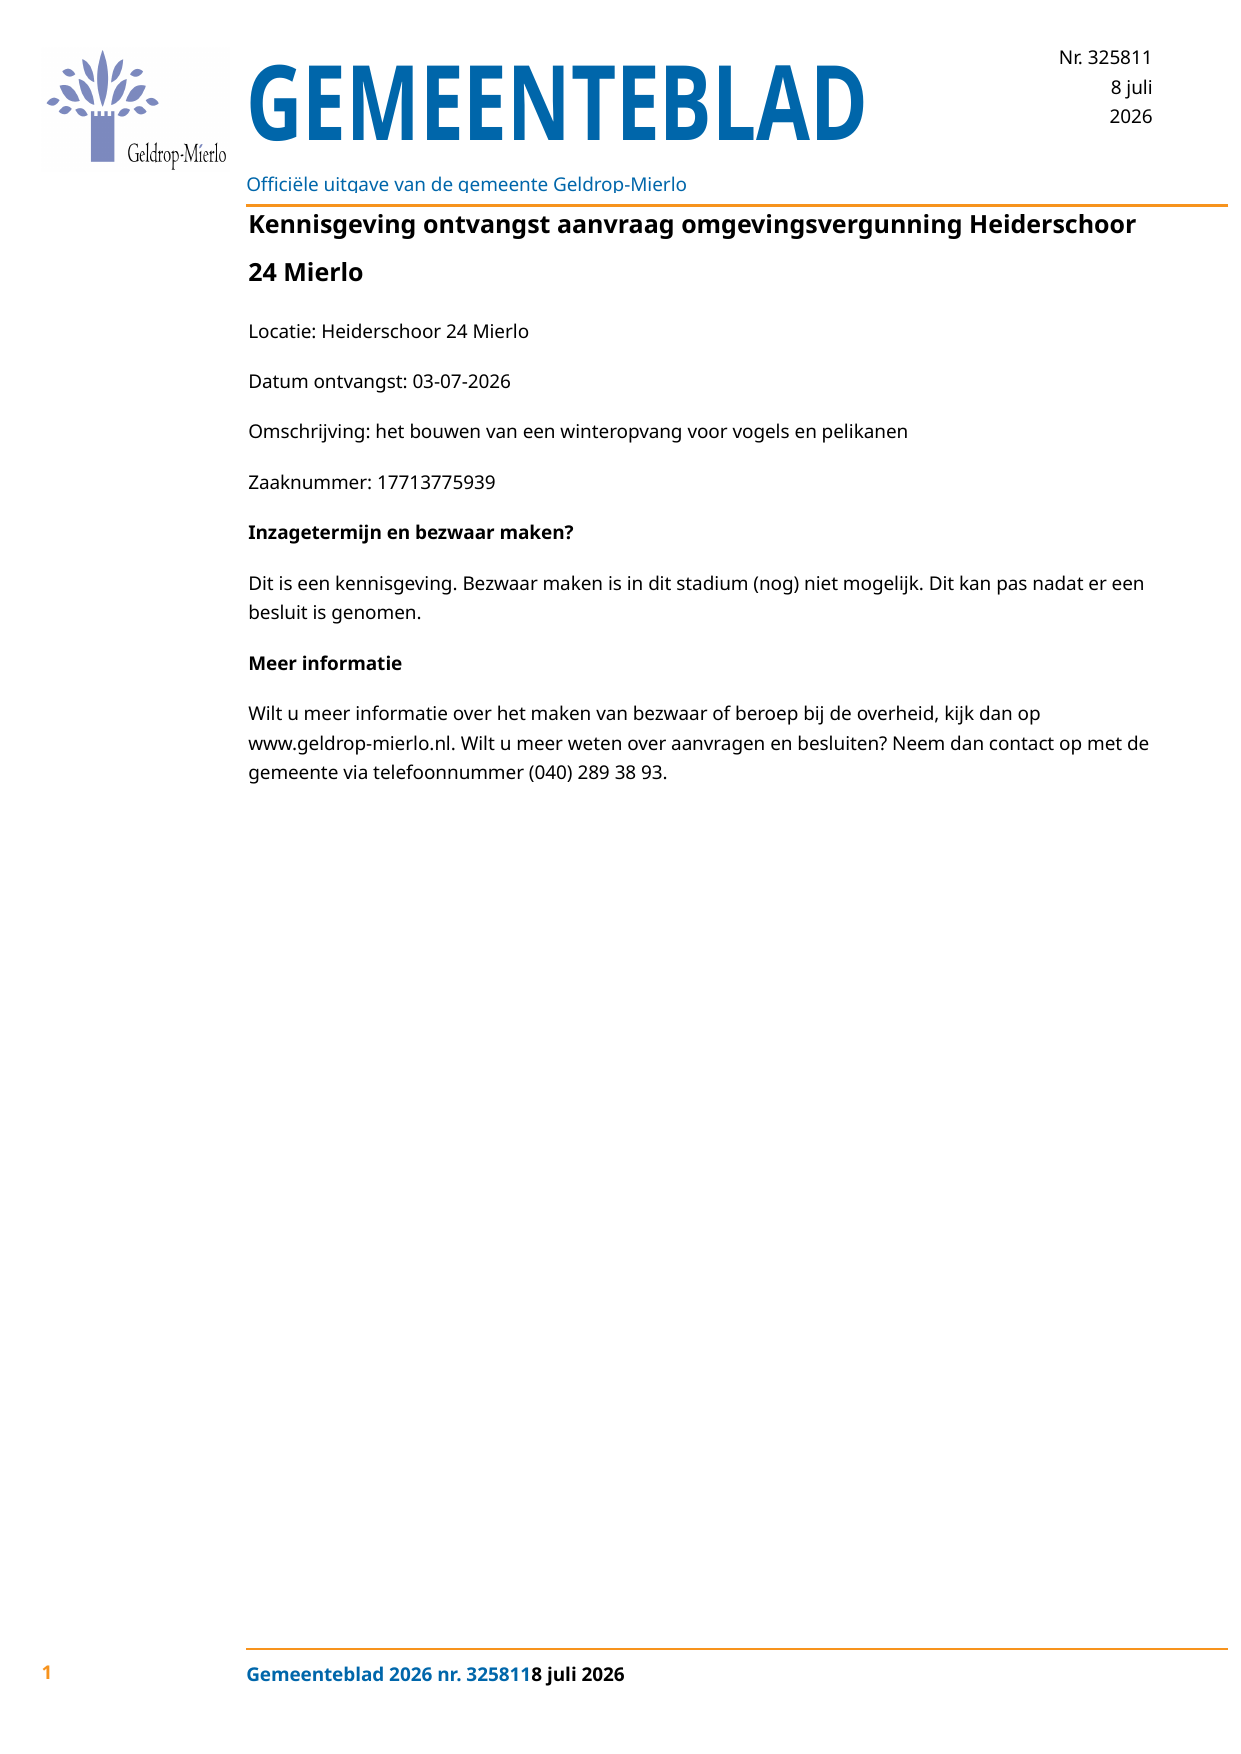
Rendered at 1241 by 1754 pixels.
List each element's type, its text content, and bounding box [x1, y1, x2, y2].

text Zaaknummer: 17713775939 [248, 469, 1152, 495]
text Dit is een kennisgeving. Bezwaar maken is in dit stadium (nog) niet mogelijk. Dit kan pas nadat er een besluit is genomen. [248, 570, 1152, 625]
picture [41, 47, 231, 172]
text Inzagetermijn en bezwaar maken? [248, 519, 1152, 545]
text Locatie: Heiderschoor 24 Mierlo [248, 318, 1152, 344]
text Datum ontvangst: 03-07-2026 [248, 368, 1152, 394]
text Omschrijving: het bouwen van een winteropvang voor vogels en pelikanen [248, 419, 1152, 444]
text Kennisgeving ontvangst aanvraag omgevingsvergunning Heiderschoor 24 Mierlo [248, 207, 1152, 288]
text Wilt u meer informatie over het maken van bezwaar of beroep bij de overheid, kijk dan op www.geldrop-mierlo.nl. Wilt u meer weten over aanvragen en besluiten? Neem dan contact op met de gemeente via telefoonnummer (040) 289 38 93. [248, 700, 1152, 785]
text Meer informatie [248, 650, 1152, 676]
